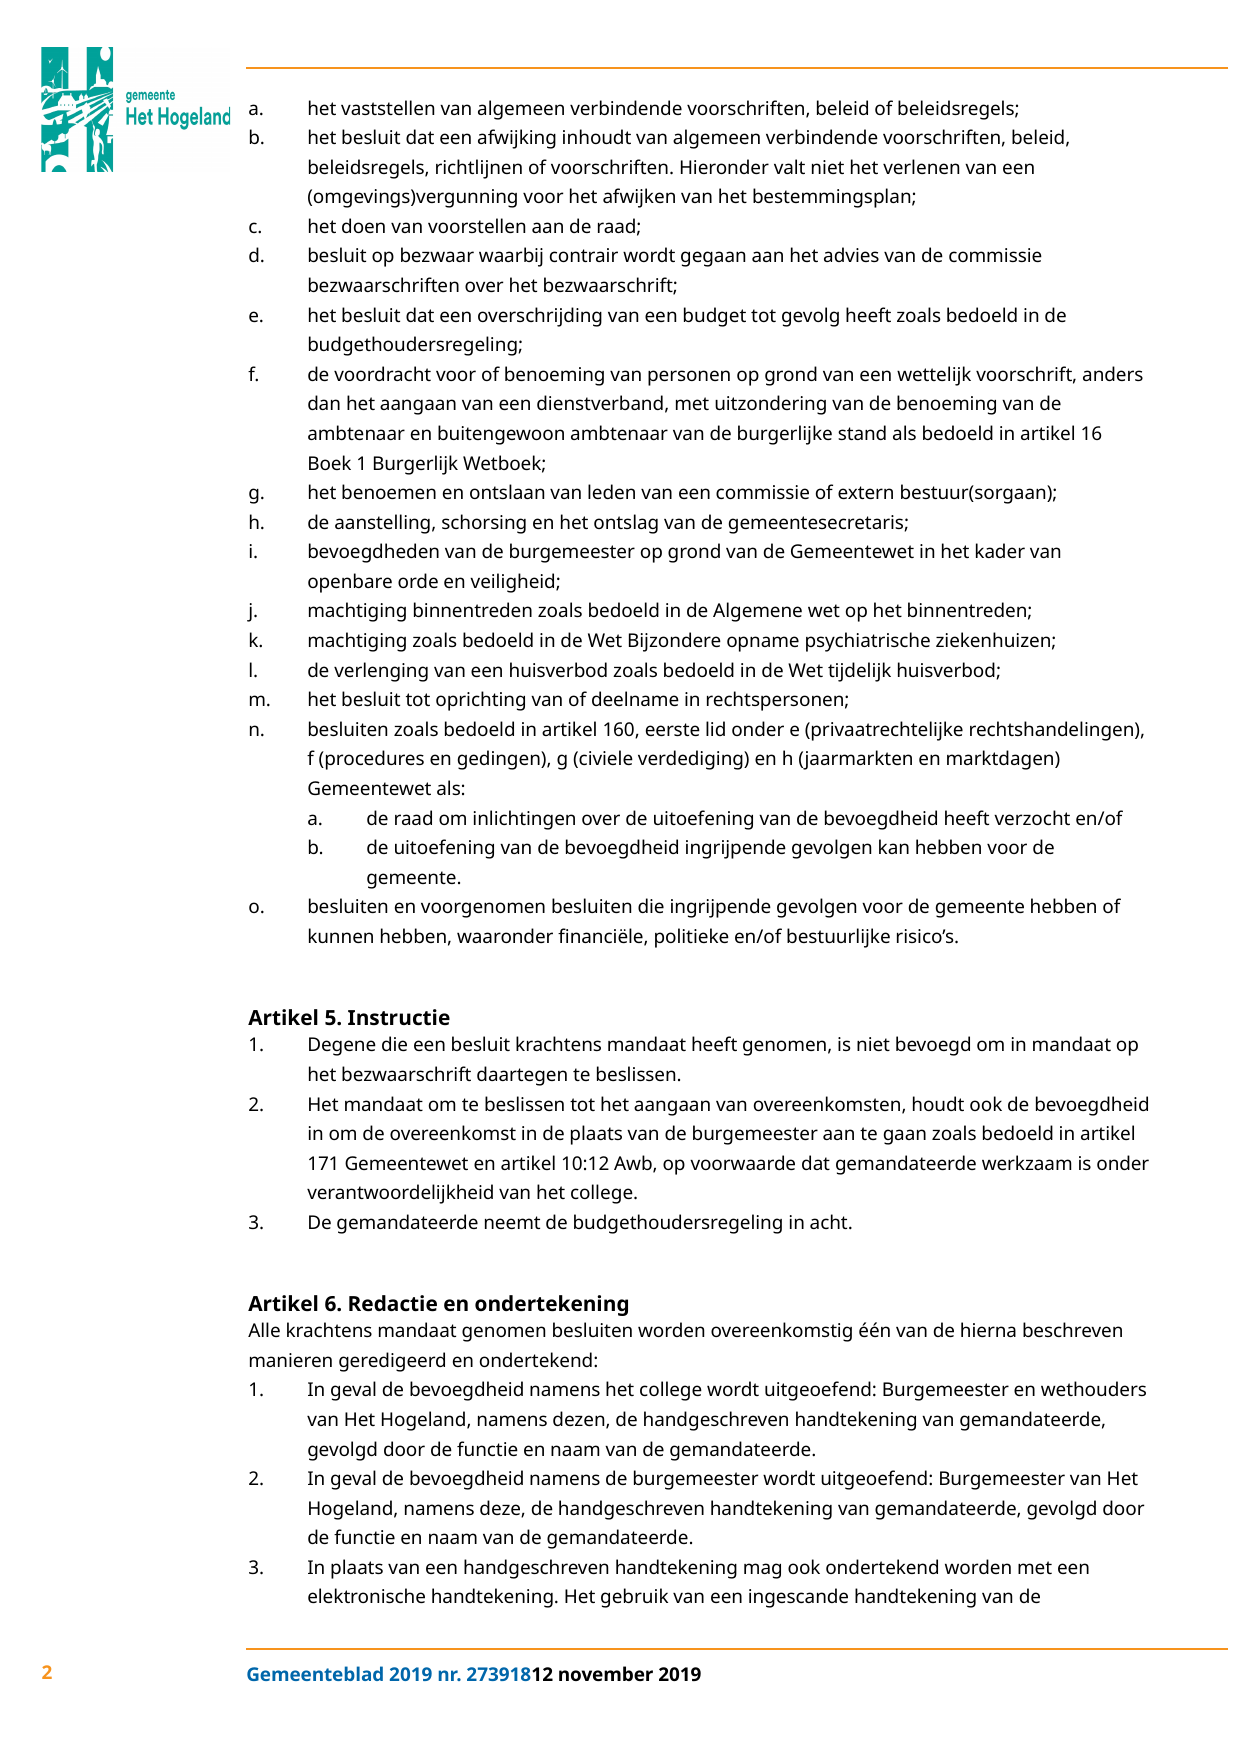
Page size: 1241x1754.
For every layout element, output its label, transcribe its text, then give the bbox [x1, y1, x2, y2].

list het besluit dat een afwijking inhoudt van algemeen verbindende voorschriften, beleid, beleidsregels, richtlijnen of voorschriften. Hieronder valt niet het verlenen van een (omgevings)vergunning voor het afwijken van het bestemmingsplan; [248, 124, 1152, 209]
list het benoemen en ontslaan van leden van een commissie of extern bestuur(sorgaan); [248, 479, 1152, 505]
list machtiging binnentreden zoals bedoeld in de Algemene wet op het binnentreden; [248, 598, 1152, 623]
list In geval de bevoegdheid namens het college wordt uitgeoefend: Burgemeester en wethouders van Het Hogeland, namens dezen, de handgeschreven handtekening van gemandateerde, gevolgd door de functie en naam van de gemandateerde. [248, 1377, 1152, 1462]
list de uitoefening van de bevoegdheid ingrijpende gevolgen kan hebben voor de gemeente. [307, 834, 1152, 890]
list de aanstelling, schorsing en het ontslag van de gemeentesecretaris; [248, 509, 1152, 535]
list het besluit tot oprichting van of deelname in rechtspersonen; [248, 686, 1152, 712]
list In plaats van een handgeschreven handtekening mag ook ondertekend worden met een elektronische handtekening. Het gebruik van een ingescande handtekening van de [248, 1554, 1152, 1609]
list besluiten en voorgenomen besluiten die ingrijpende gevolgen voor de gemeente hebben of kunnen hebben, waaronder financiële, politieke en/of bestuurlijke risico’s. [248, 893, 1152, 949]
list besluiten zoals bedoeld in artikel 160, eerste lid onder e (privaatrechtelijke rechtshandelingen), f (procedures en gedingen), g (civiele verdediging) en h (jaarmarkten en marktdagen) Gemeentewet als: [248, 716, 1152, 801]
list de verlenging van een huisverbod zoals bedoeld in de Wet tijdelijk huisverbod; [248, 657, 1152, 683]
text Alle krachtens mandaat genomen besluiten worden overeenkomstig één van de hierna beschreven manieren geredigeerd en ondertekend: [248, 1317, 1152, 1373]
list besluit op bezwaar waarbij contrair wordt gegaan aan het advies van de commissie bezwaarschriften over het bezwaarschrift; [248, 243, 1152, 298]
picture [41, 47, 231, 172]
list het besluit dat een overschrijding van een budget tot gevolg heeft zoals bedoeld in de budgethoudersregeling; [248, 302, 1152, 357]
list de raad om inlichtingen over de uitoefening van de bevoegdheid heeft verzocht en/of [307, 805, 1152, 831]
list Degene die een besluit krachtens mandaat heeft genomen, is niet bevoegd om in mandaat op het bezwaarschrift daartegen te beslissen. [248, 1032, 1152, 1087]
list de voordracht voor of benoeming van personen op grond van een wettelijk voorschrift, anders dan het aangaan van een dienstverband, met uitzondering van de benoeming van de ambtenaar en buitengewoon ambtenaar van de burgerlijke stand als bedoeld in artikel 16 Boek 1 Burgerlijk Wetboek; [248, 361, 1152, 476]
text Artikel 6. Redactie en ondertekening [248, 1289, 1152, 1317]
list Het mandaat om te beslissen tot het aangaan van overeenkomsten, houdt ook de bevoegdheid in om de overeenkomst in de plaats van de burgemeester aan te gaan zoals bedoeld in artikel 171 Gemeentewet en artikel 10:12 Awb, op voorwaarde dat gemandateerde werkzaam is onder verantwoordelijkheid van het college. [248, 1091, 1152, 1205]
list In geval de bevoegdheid namens de burgemeester wordt uitgeoefend: Burgemeester van Het Hogeland, namens deze, de handgeschreven handtekening van gemandateerde, gevolgd door de functie en naam van de gemandateerde. [248, 1465, 1152, 1550]
list bevoegdheden van de burgemeester op grond van de Gemeentewet in het kader van openbare orde en veiligheid; [248, 538, 1152, 594]
text Artikel 5. Instructie [248, 1003, 1152, 1032]
list De gemandateerde neemt de budgethoudersregeling in acht. [248, 1209, 1152, 1235]
list machtiging zoals bedoeld in de Wet Bijzondere opname psychiatrische ziekenhuizen; [248, 627, 1152, 653]
list het vaststellen van algemeen verbindende voorschriften, beleid of beleidsregels; [248, 95, 1152, 121]
list het doen van voorstellen aan de raad; [248, 213, 1152, 239]
